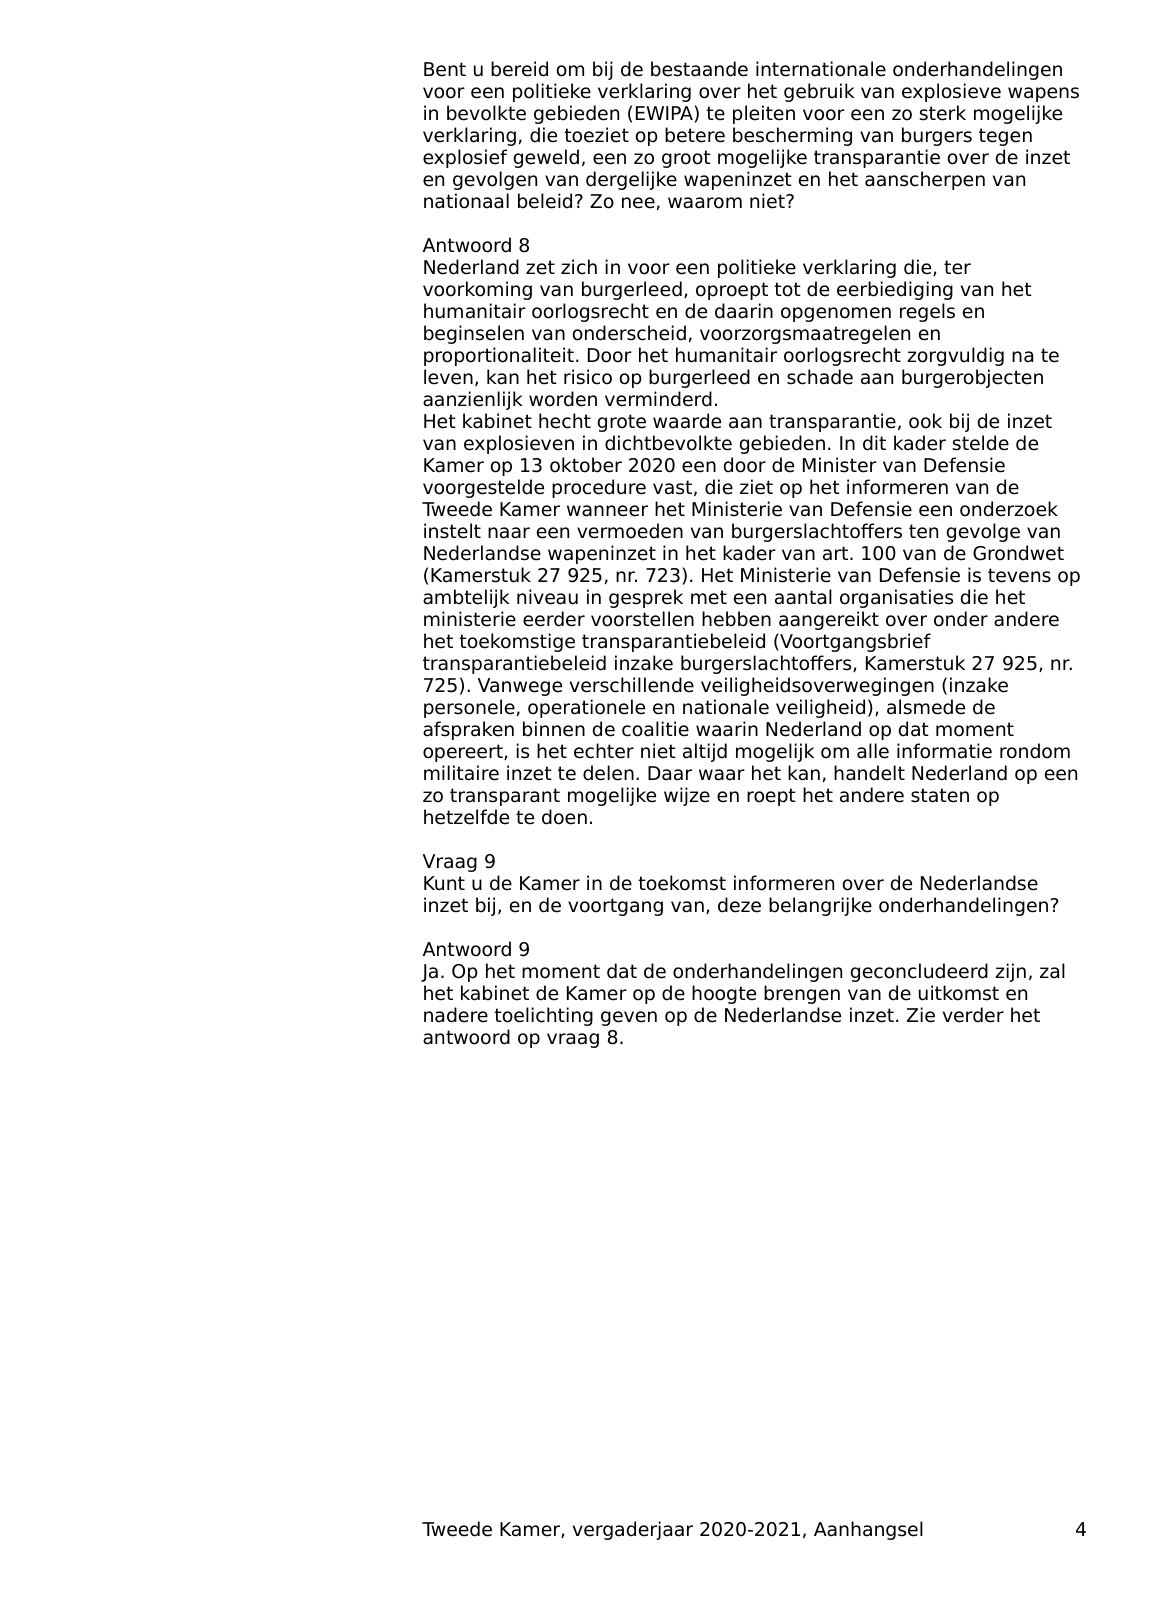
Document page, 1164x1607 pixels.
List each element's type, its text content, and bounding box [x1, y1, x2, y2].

text Nederland zet zich in voor een politieke verklaring die, ter voorkoming van burgerleed, oproept tot de eerbiediging van het humanitair oorlogsrecht en de daarin opgenomen regels en beginselen van onderscheid, voorzorgsmaatregelen en proportionaliteit. Door het humanitair oorlogsrecht zorgvuldig na te leven, kan het risico op burgerleed en schade aan burgerobjecten aanzienlijk worden verminderd. [422, 257, 1087, 411]
text Ja. Op het moment dat de onderhandelingen geconcludeerd zijn, zal het kabinet de Kamer op de hoogte brengen van de uitkomst en nadere toelichting geven op de Nederlandse inzet. Zie verder het antwoord op vraag 8. [422, 961, 1087, 1049]
text Antwoord 8 [422, 235, 1087, 257]
text Bent u bereid om bij de bestaande internationale onderhandelingen voor een politieke verklaring over het gebruik van explosieve wapens in bevolkte gebieden (EWIPA) te pleiten voor een zo sterk mogelijke verklaring, die toeziet op betere bescherming van burgers tegen explosief geweld, een zo groot mogelijke transparantie over de inzet en gevolgen van dergelijke wapeninzet en het aanscherpen van nationaal beleid? Zo nee, waarom niet? [422, 59, 1087, 213]
text Vraag 9 [422, 851, 1087, 873]
text Antwoord 9 [422, 939, 1087, 961]
text Het kabinet hecht grote waarde aan transparantie, ook bij de inzet van explosieven in dichtbevolkte gebieden. In dit kader stelde de Kamer op 13 oktober 2020 een door de Minister van Defensie voorgestelde procedure vast, die ziet op het informeren van de Tweede Kamer wanneer het Ministerie van Defensie een onderzoek instelt naar een vermoeden van burgerslachtoffers ten gevolge van Nederlandse wapeninzet in het kader van art. 100 van de Grondwet (Kamerstuk 27 925, nr. 723). Het Ministerie van Defensie is tevens op ambtelijk niveau in gesprek met een aantal organisaties die het ministerie eerder voorstellen hebben aangereikt over onder andere het toekomstige transparantiebeleid (Voortgangsbrief transparantiebeleid inzake burgerslachtoffers, Kamerstuk 27 925, nr. 725). Vanwege verschillende veiligheidsoverwegingen (inzake personele, operationele en nationale veiligheid), alsmede de afspraken binnen de coalitie waarin Nederland op dat moment opereert, is het echter niet altijd mogelijk om alle informatie rondom militaire inzet te delen. Daar waar het kan, handelt Nederland op een zo transparant mogelijke wijze en roept het andere staten op hetzelfde te doen. [422, 411, 1087, 828]
text Kunt u de Kamer in de toekomst informeren over de Nederlandse inzet bij, en de voortgang van, deze belangrijke onderhandelingen? [422, 873, 1087, 917]
